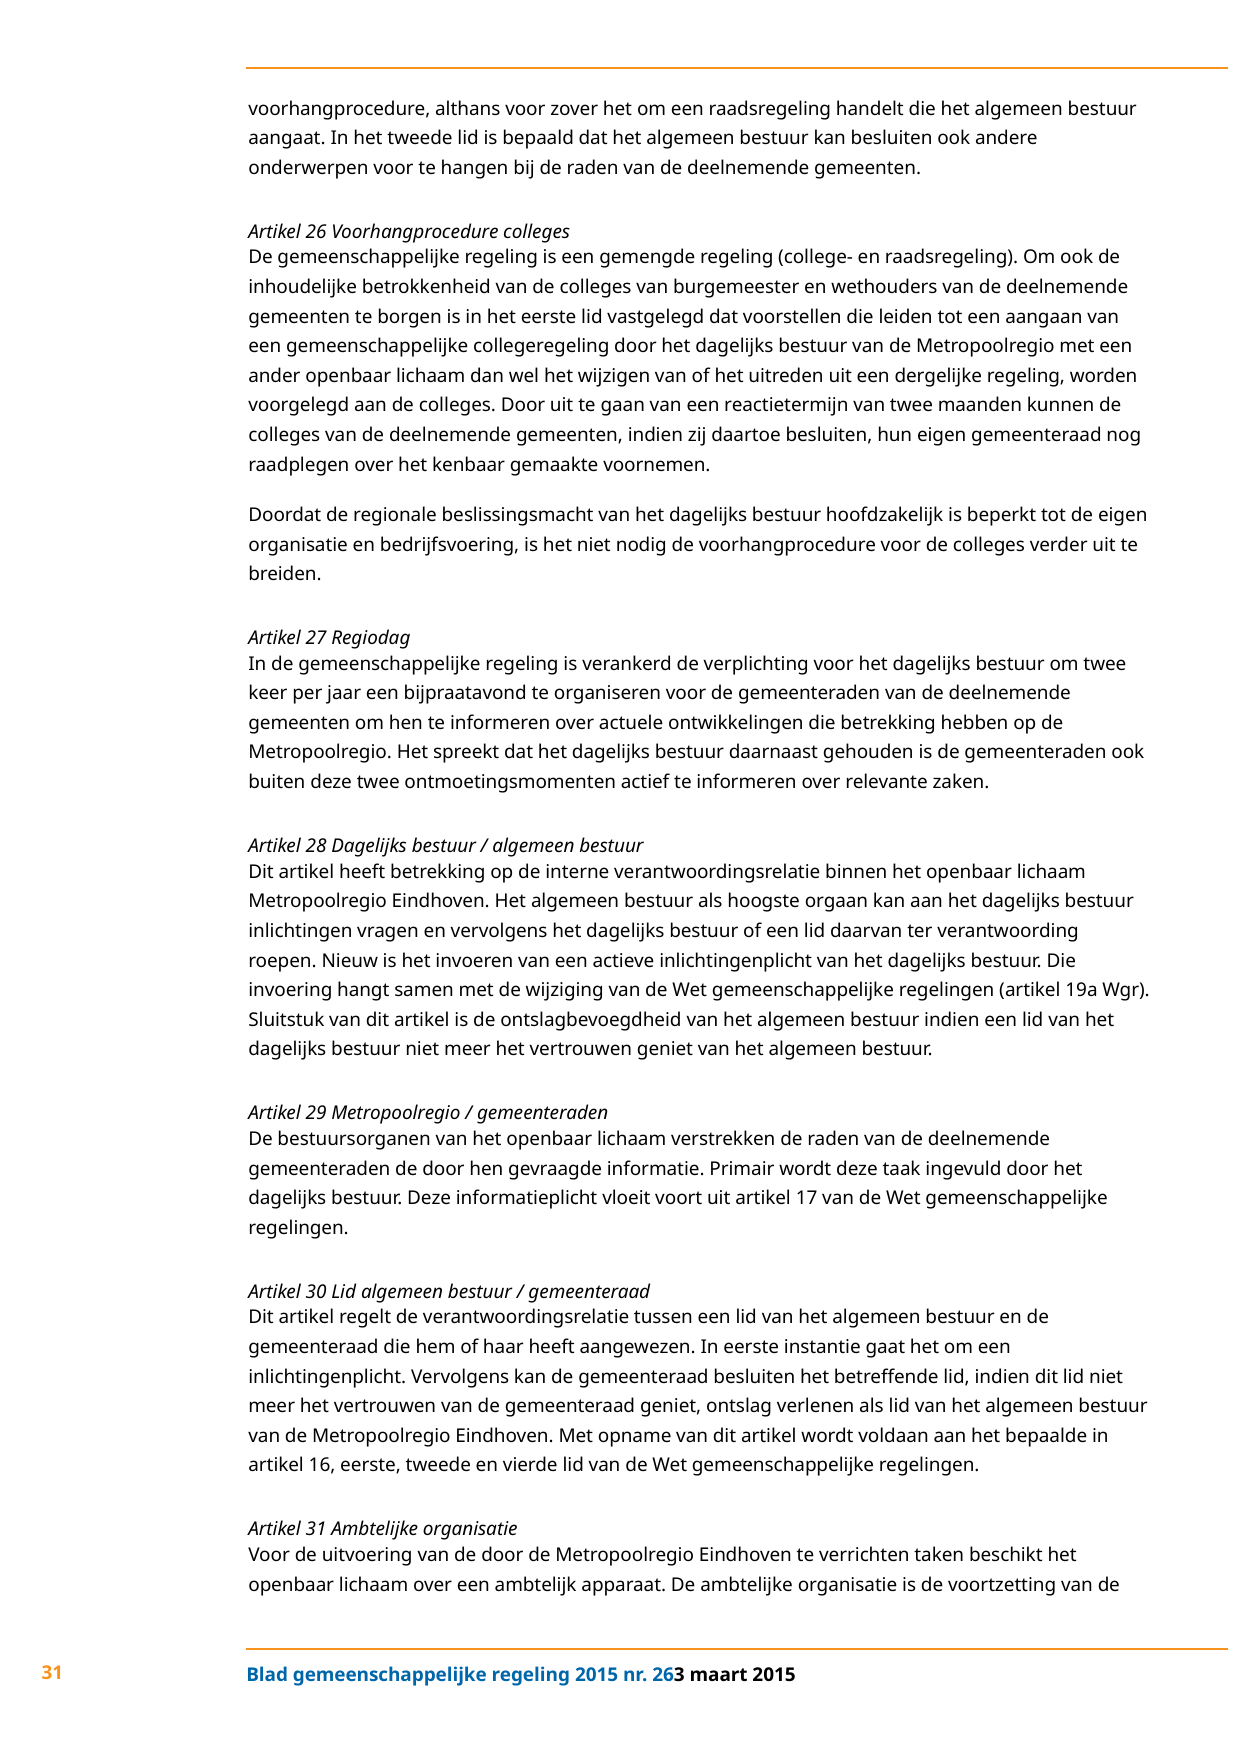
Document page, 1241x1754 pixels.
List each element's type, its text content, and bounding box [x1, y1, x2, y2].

text Artikel 31 Ambtelijke organisatie [248, 1516, 1152, 1541]
text Artikel 28 Dagelijks bestuur / algemeen bestuur [248, 832, 1152, 858]
text Artikel 29 Metropoolregio / gemeenteraden [248, 1099, 1152, 1125]
text Artikel 27 Regiodag [248, 624, 1152, 650]
text De bestuursorganen van het openbaar lichaam verstrekken de raden van de deelnemende gemeenteraden de door hen gevraagde informatie. Primair wordt deze taak ingevuld door het dagelijks bestuur. Deze informatieplicht vloeit voort uit artikel 17 van de Wet gemeenschappelijke regelingen. [248, 1125, 1152, 1240]
text Voor de uitvoering van de door de Metropoolregio Eindhoven te verrichten taken beschikt het openbaar lichaam over een ambtelijk apparaat. De ambtelijke organisatie is de voortzetting van de [248, 1541, 1152, 1597]
text In de gemeenschappelijke regeling is verankerd de verplichting voor het dagelijks bestuur om twee keer per jaar een bijpraatavond te organiseren voor de gemeenteraden van de deelnemende gemeenten om hen te informeren over actuele ontwikkelingen die betrekking hebben op de Metropoolregio. Het spreekt dat het dagelijks bestuur daarnaast gehouden is de gemeenteraden ook buiten deze twee ontmoetingsmomenten actief te informeren over relevante zaken. [248, 650, 1152, 794]
text Dit artikel regelt de verantwoordingsrelatie tussen een lid van het algemeen bestuur en de gemeenteraad die hem of haar heeft aangewezen. In eerste instantie gaat het om een inlichtingenplicht. Vervolgens kan de gemeenteraad besluiten het betreffende lid, indien dit lid niet meer het vertrouwen van de gemeenteraad geniet, ontslag verlenen als lid van het algemeen bestuur van de Metropoolregio Eindhoven. Met opname van dit artikel wordt voldaan aan het bepaalde in artikel 16, eerste, tweede en vierde lid van de Wet gemeenschappelijke regelingen. [248, 1304, 1152, 1477]
text voorhangprocedure, althans voor zover het om een raadsregeling handelt die het algemeen bestuur aangaat. In het tweede lid is bepaald dat het algemeen bestuur kan besluiten ook andere onderwerpen voor te hangen bij de raden van de deelnemende gemeenten. [248, 95, 1152, 180]
text Dit artikel heeft betrekking op de interne verantwoordingsrelatie binnen het openbaar lichaam Metropoolregio Eindhoven. Het algemeen bestuur als hoogste orgaan kan aan het dagelijks bestuur inlichtingen vragen en vervolgens het dagelijks bestuur of een lid daarvan ter verantwoording roepen. Nieuw is het invoeren van een actieve inlichtingenplicht van het dagelijks bestuur. Die invoering hangt samen met de wijziging van de Wet gemeenschappelijke regelingen (artikel 19a Wgr). Sluitstuk van dit artikel is de ontslagbevoegdheid van het algemeen bestuur indien een lid van het dagelijks bestuur niet meer het vertrouwen geniet van het algemeen bestuur. [248, 858, 1152, 1061]
text Doordat de regionale beslissingsmacht van het dagelijks bestuur hoofdzakelijk is beperkt tot de eigen organisatie en bedrijfsvoering, is het niet nodig de voorhangprocedure voor de colleges verder uit te breiden. [248, 501, 1152, 586]
text Artikel 30 Lid algemeen bestuur / gemeenteraad [248, 1278, 1152, 1304]
picture [41, 47, 231, 172]
text Artikel 26 Voorhangprocedure colleges [248, 218, 1152, 244]
text De gemeenschappelijke regeling is een gemengde regeling (college- en raadsregeling). Om ook de inhoudelijke betrokkenheid van de colleges van burgemeester en wethouders van de deelnemende gemeenten te borgen is in het eerste lid vastgelegd dat voorstellen die leiden tot een aangaan van een gemeenschappelijke collegeregeling door het dagelijks bestuur van de Metropoolregio met een ander openbaar lichaam dan wel het wijzigen van of het uitreden uit een dergelijke regeling, worden voorgelegd aan de colleges. Door uit te gaan van een reactietermijn van twee maanden kunnen de colleges van de deelnemende gemeenten, indien zij daartoe besluiten, hun eigen gemeenteraad nog raadplegen over het kenbaar gemaakte voornemen. [248, 244, 1152, 476]
